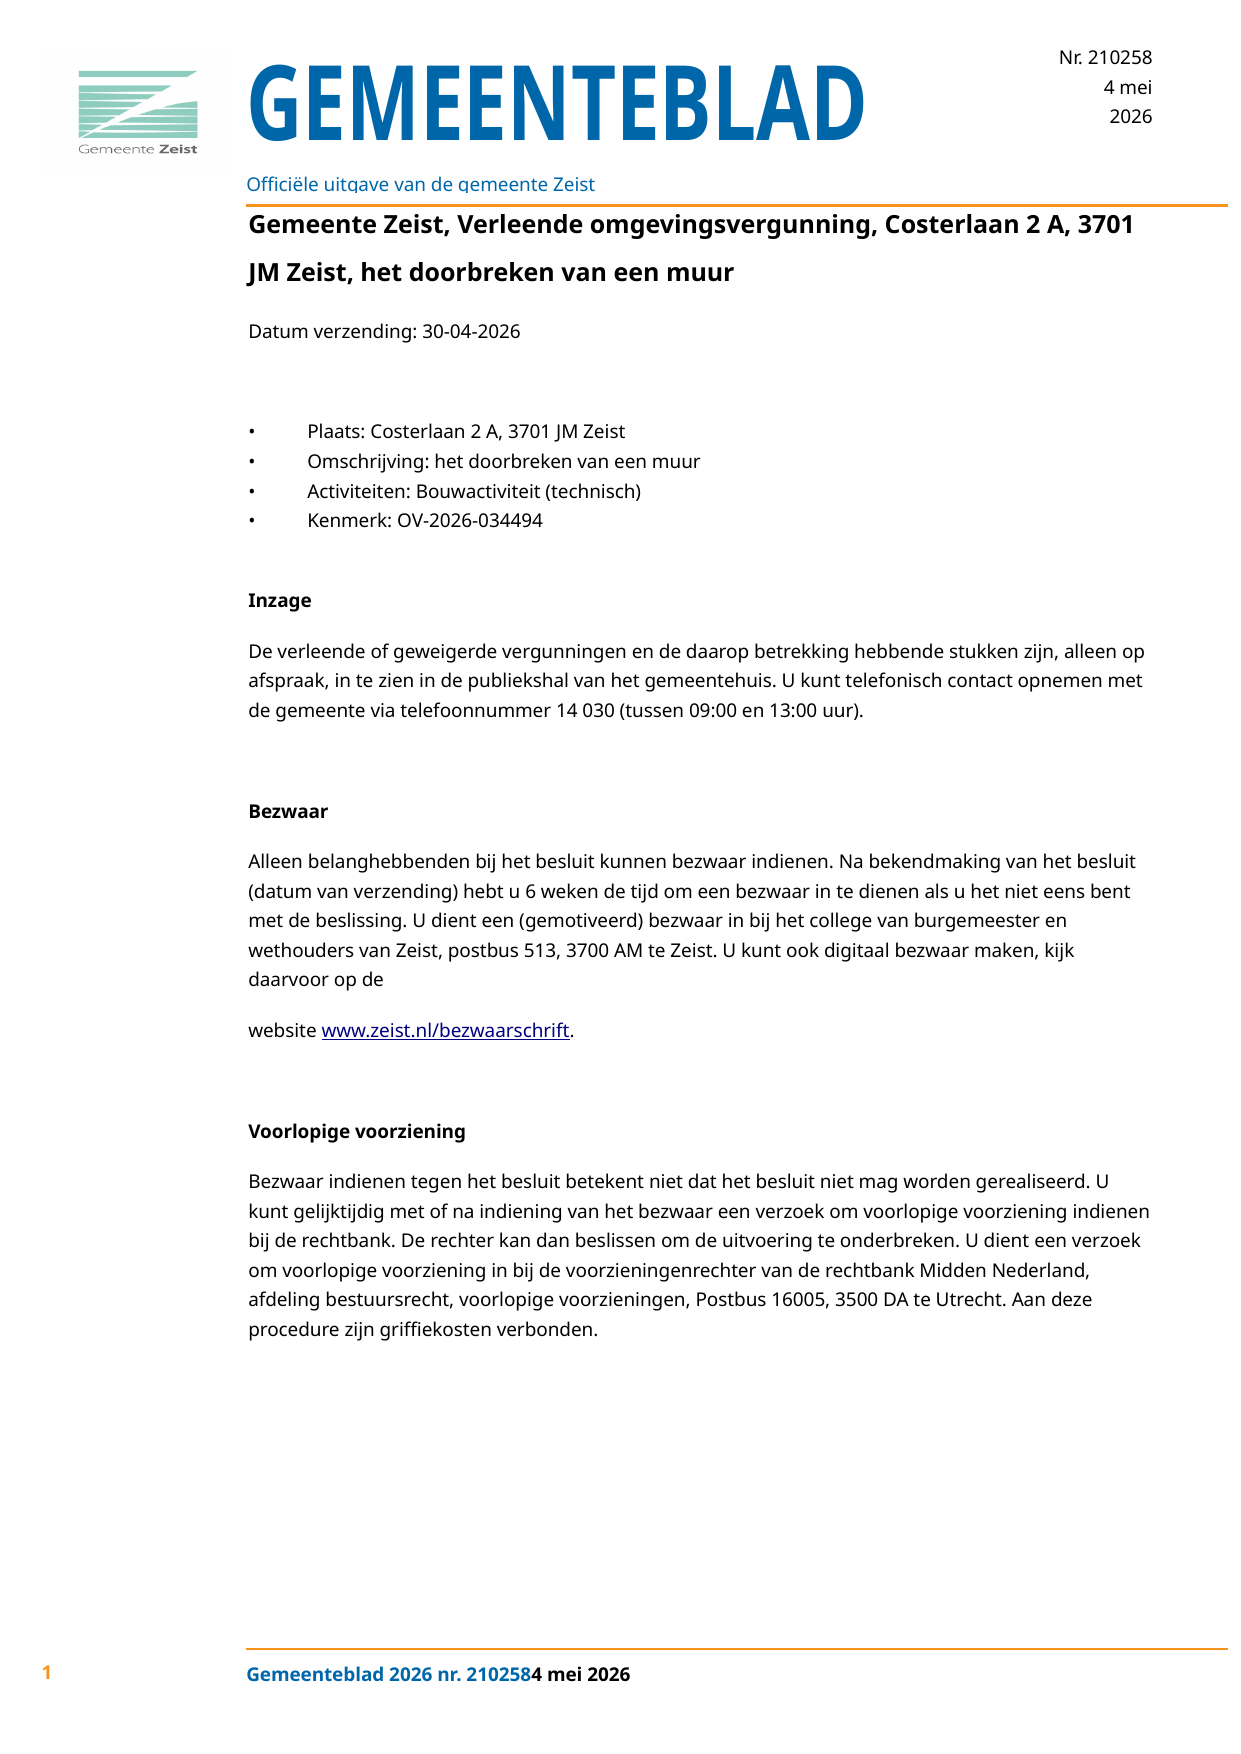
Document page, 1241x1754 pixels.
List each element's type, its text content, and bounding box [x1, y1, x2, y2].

text De verleende of geweigerde vergunningen en de daarop betrekking hebbende stukken zijn, alleen op afspraak, in te zien in de publiekshal van het gemeentehuis. U kunt telefonisch contact opnemen met de gemeente via telefoonnummer 14 030 (tussen 09:00 en 13:00 uur). [248, 638, 1152, 723]
list Kenmerk: OV-2026-034494 [248, 507, 1152, 533]
list Omschrijving: het doorbreken van een muur [248, 448, 1152, 474]
text Gemeente Zeist, Verleende omgevingsvergunning, Costerlaan 2 A, 3701 JM Zeist, het doorbreken van een muur [248, 207, 1152, 288]
text website www.zeist.nl/bezwaarschrift. [248, 1017, 1152, 1043]
list Plaats: Costerlaan 2 A, 3701 JM Zeist [248, 419, 1152, 444]
text Alleen belanghebbenden bij het besluit kunnen bezwaar indienen. Na bekendmaking van het besluit (datum van verzending) hebt u 6 weken de tijd om een bezwaar in te dienen als u het niet eens bent met de beslissing. U dient een (gemotiveerd) bezwaar in bij het college van burgemeester en wethouders van Zeist, postbus 513, 3700 AM te Zeist. U kunt ook digitaal bezwaar maken, kijk daarvoor op de [248, 848, 1152, 992]
text Bezwaar [248, 798, 1152, 824]
text Bezwaar indienen tegen het besluit betekent niet dat het besluit niet mag worden gerealiseerd. U kunt gelijktijdig met of na indiening van het bezwaar een verzoek om voorlopige voorziening indienen bij de rechtbank. De rechter kan dan beslissen om de uitvoering te onderbreken. U dient een verzoek om voorlopige voorziening in bij de voorzieningenrechter van de rechtbank Midden Nederland, afdeling bestuursrecht, voorlopige voorzieningen, Postbus 16005, 3500 DA te Utrecht. Aan deze procedure zijn griffiekosten verbonden. [248, 1168, 1152, 1342]
text Datum verzending: 30-04-2026 [248, 318, 1152, 344]
text Inzage [248, 587, 1152, 613]
picture [41, 47, 231, 172]
list Activiteiten: Bouwactiviteit (technisch) [248, 478, 1152, 504]
text Voorlopige voorziening [248, 1118, 1152, 1144]
